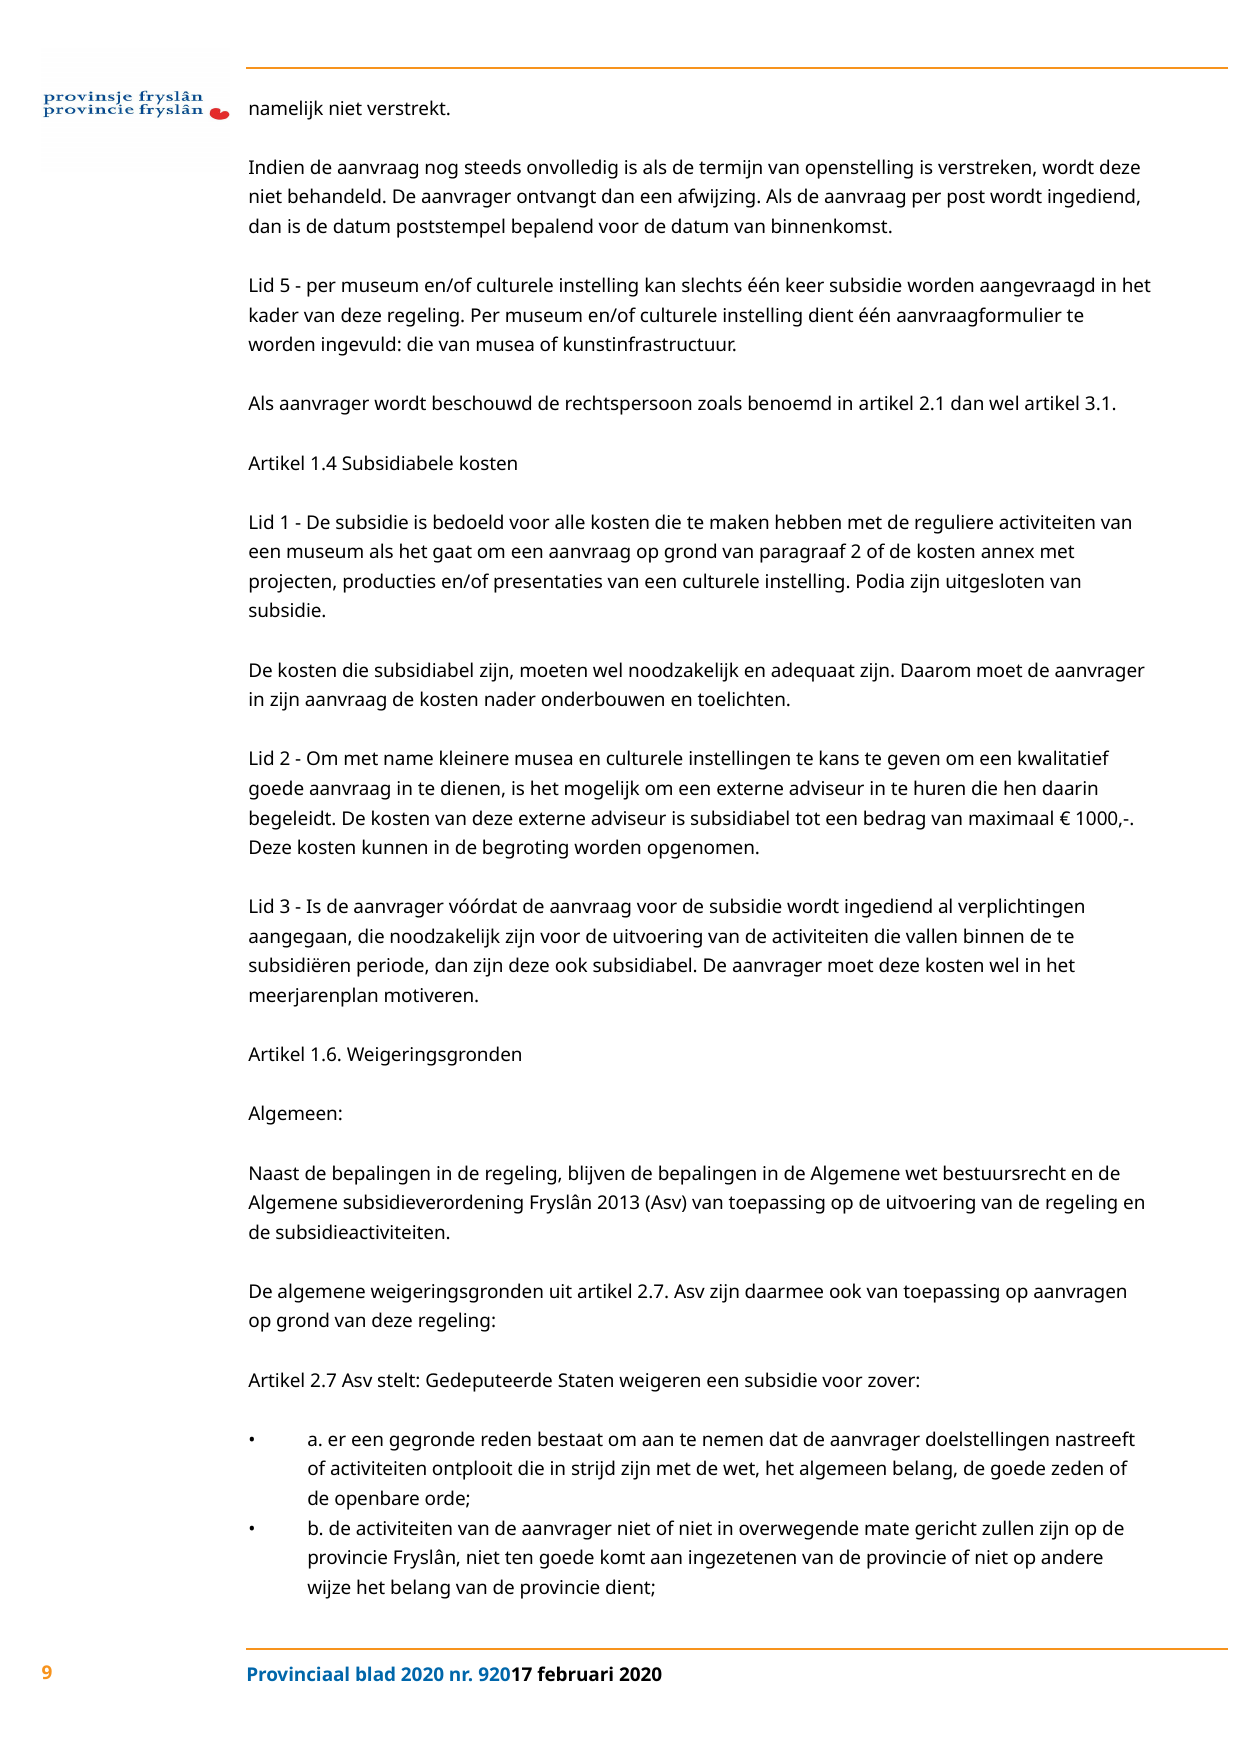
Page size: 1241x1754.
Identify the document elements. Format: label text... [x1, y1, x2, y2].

text Artikel 1.4 Subsidiabele kosten [248, 450, 1152, 476]
text namelijk niet verstrekt. [248, 95, 1152, 121]
text Als aanvrager wordt beschouwd de rechtspersoon zoals benoemd in artikel 2.1 dan wel artikel 3.1. [248, 391, 1152, 416]
text Artikel 2.7 Asv stelt: Gedeputeerde Staten weigeren een subsidie voor zover: [248, 1367, 1152, 1393]
text Lid 1 - De subsidie is bedoeld voor alle kosten die te maken hebben met de reguliere activiteiten van een museum als het gaat om een aanvraag op grond van paragraaf 2 of de kosten annex met projecten, producties en/of presentaties van een culturele instelling. Podia zijn uitgesloten van subsidie. [248, 509, 1152, 623]
text Naast de bepalingen in de regeling, blijven de bepalingen in de Algemene wet bestuursrecht en de Algemene subsidieverordening Fryslân 2013 (Asv) van toepassing op de uitvoering van de regeling en de subsidieactiviteiten. [248, 1160, 1152, 1245]
list b. de activiteiten van de aanvrager niet of niet in overwegende mate gericht zullen zijn op de provincie Fryslân, niet ten goede komt aan ingezetenen van de provincie of niet op andere wijze het belang van de provincie dient; [248, 1515, 1152, 1600]
text Lid 2 - Om met name kleinere musea en culturele instellingen te kans te geven om een kwalitatief goede aanvraag in te dienen, is het mogelijk om een externe adviseur in te huren die hen daarin begeleidt. De kosten van deze externe adviseur is subsidiabel tot een bedrag van maximaal € 1000,-. Deze kosten kunnen in de begroting worden opgenomen. [248, 746, 1152, 860]
text De kosten die subsidiabel zijn, moeten wel noodzakelijk en adequaat zijn. Daarom moet de aanvrager in zijn aanvraag de kosten nader onderbouwen en toelichten. [248, 657, 1152, 712]
text Algemeen: [248, 1101, 1152, 1126]
text Lid 3 - Is de aanvrager vóórdat de aanvraag voor de subsidie wordt ingediend al verplichtingen aangegaan, die noodzakelijk zijn voor de uitvoering van de activiteiten die vallen binnen de te subsidiëren periode, dan zijn deze ook subsidiabel. De aanvrager moet deze kosten wel in het meerjarenplan motiveren. [248, 893, 1152, 1008]
picture [41, 47, 231, 172]
text Indien de aanvraag nog steeds onvolledig is als de termijn van openstelling is verstreken, wordt deze niet behandeld. De aanvrager ontvangt dan een afwijzing. Als de aanvraag per post wordt ingediend, dan is de datum poststempel bepalend voor de datum van binnenkomst. [248, 154, 1152, 239]
text Lid 5 - per museum en/of culturele instelling kan slechts één keer subsidie worden aangevraagd in het kader van deze regeling. Per museum en/of culturele instelling dient één aanvraagformulier te worden ingevuld: die van musea of kunstinfrastructuur. [248, 272, 1152, 357]
text Artikel 1.6. Weigeringsgronden [248, 1041, 1152, 1067]
text De algemene weigeringsgronden uit artikel 2.7. Asv zijn daarmee ook van toepassing op aanvragen op grond van deze regeling: [248, 1278, 1152, 1333]
list a. er een gegronde reden bestaat om aan te nemen dat de aanvrager doelstellingen nastreeft of activiteiten ontplooit die in strijd zijn met de wet, het algemeen belang, de goede zeden of de openbare orde; [248, 1426, 1152, 1511]
